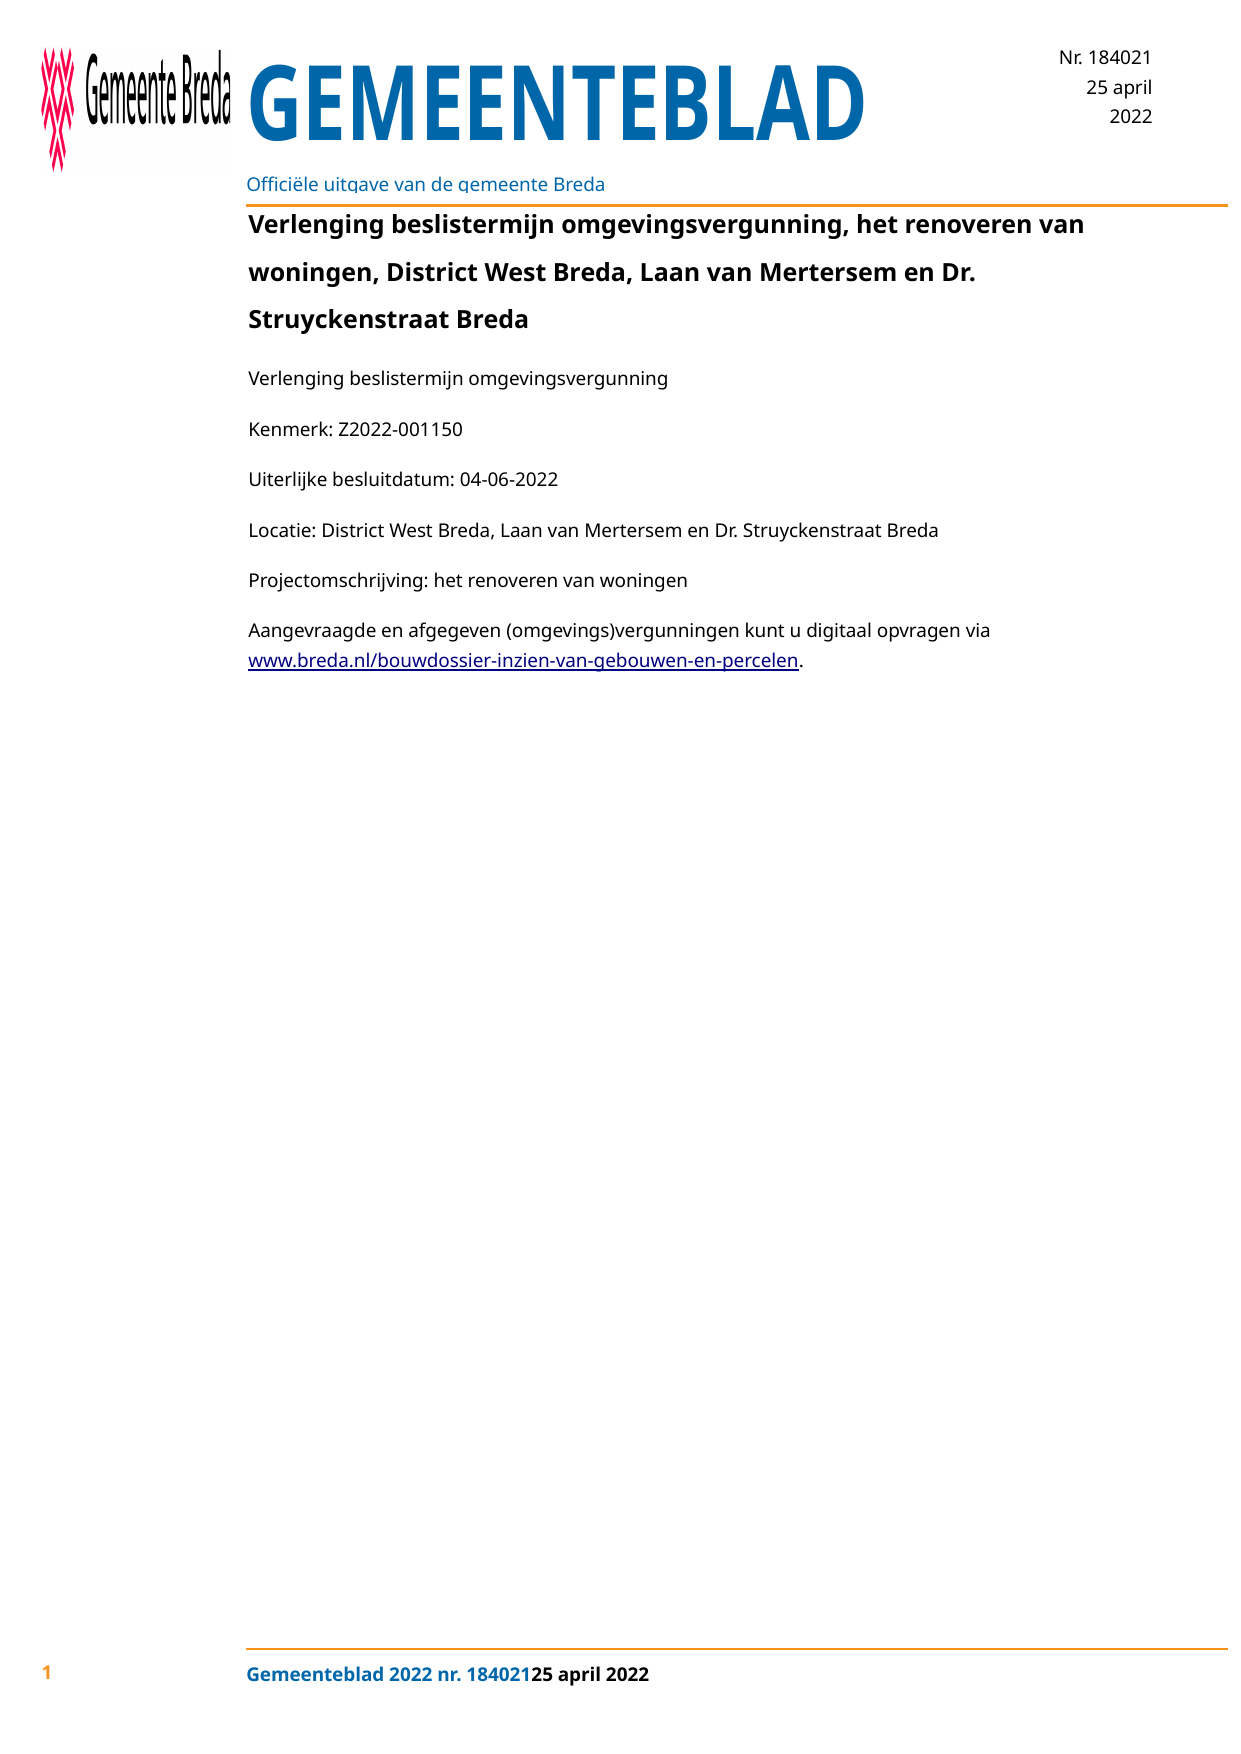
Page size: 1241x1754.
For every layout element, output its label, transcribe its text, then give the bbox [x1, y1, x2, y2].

text Projectomschrijving: het renoveren van woningen [248, 567, 1152, 593]
text Kenmerk: Z2022-001150 [248, 416, 1152, 442]
text Locatie: District West Breda, Laan van Mertersem en Dr. Struyckenstraat Breda [248, 517, 1152, 542]
text Uiterlijke besluitdatum: 04-06-2022 [248, 466, 1152, 492]
picture [41, 47, 231, 172]
text Verlenging beslistermijn omgevingsvergunning [248, 366, 1152, 391]
text Verlenging beslistermijn omgevingsvergunning, het renoveren van woningen, District West Breda, Laan van Mertersem en Dr. Struyckenstraat Breda [248, 207, 1152, 336]
text Aangevraagde en afgegeven (omgevings)vergunningen kunt u digitaal opvragen via www.breda.nl/bouwdossier-inzien-van-gebouwen-en-percelen. [248, 618, 1152, 673]
